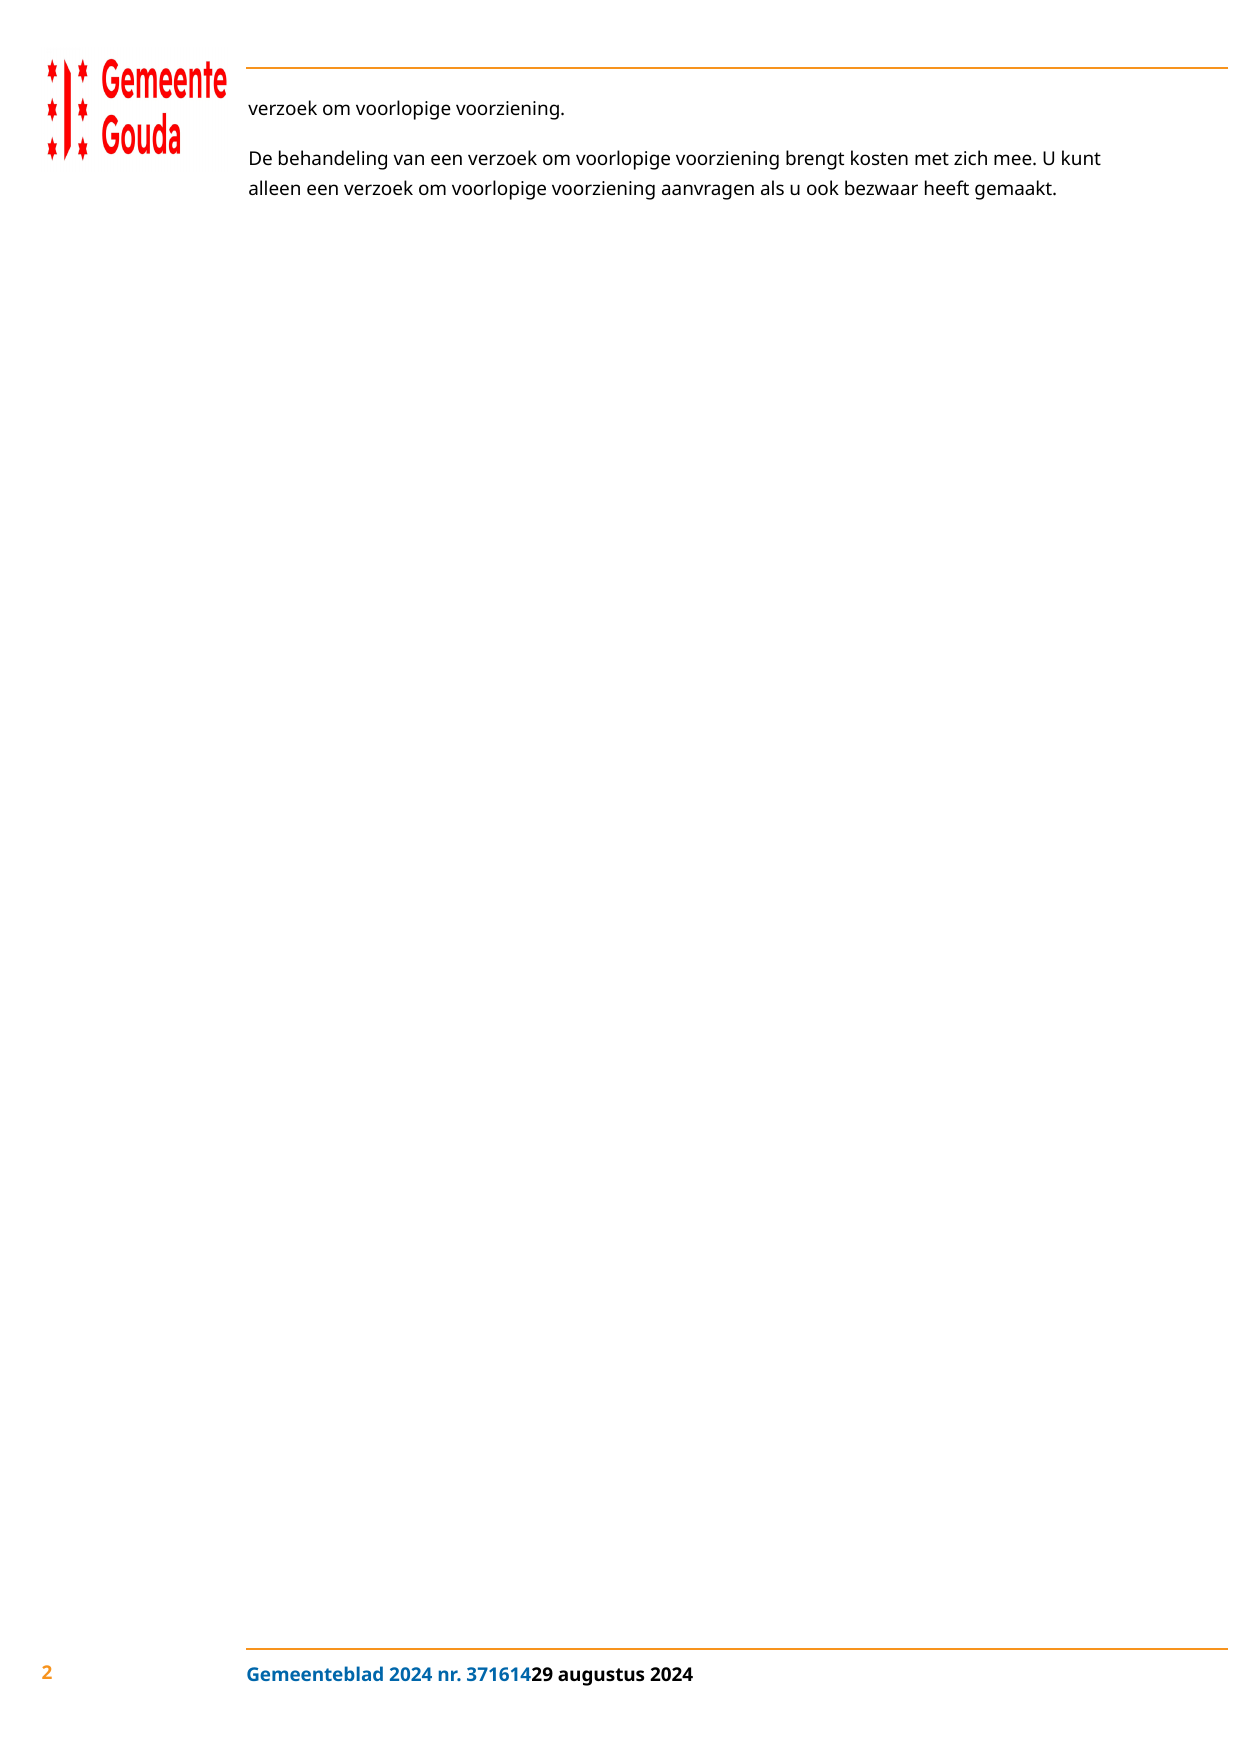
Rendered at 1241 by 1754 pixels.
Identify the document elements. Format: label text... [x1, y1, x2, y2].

text De behandeling van een verzoek om voorlopige voorziening brengt kosten met zich mee. U kunt alleen een verzoek om voorlopige voorziening aanvragen als u ook bezwaar heeft gemaakt. [248, 145, 1152, 201]
text verzoek om voorlopige voorziening. [248, 95, 1152, 121]
picture [41, 47, 231, 172]
